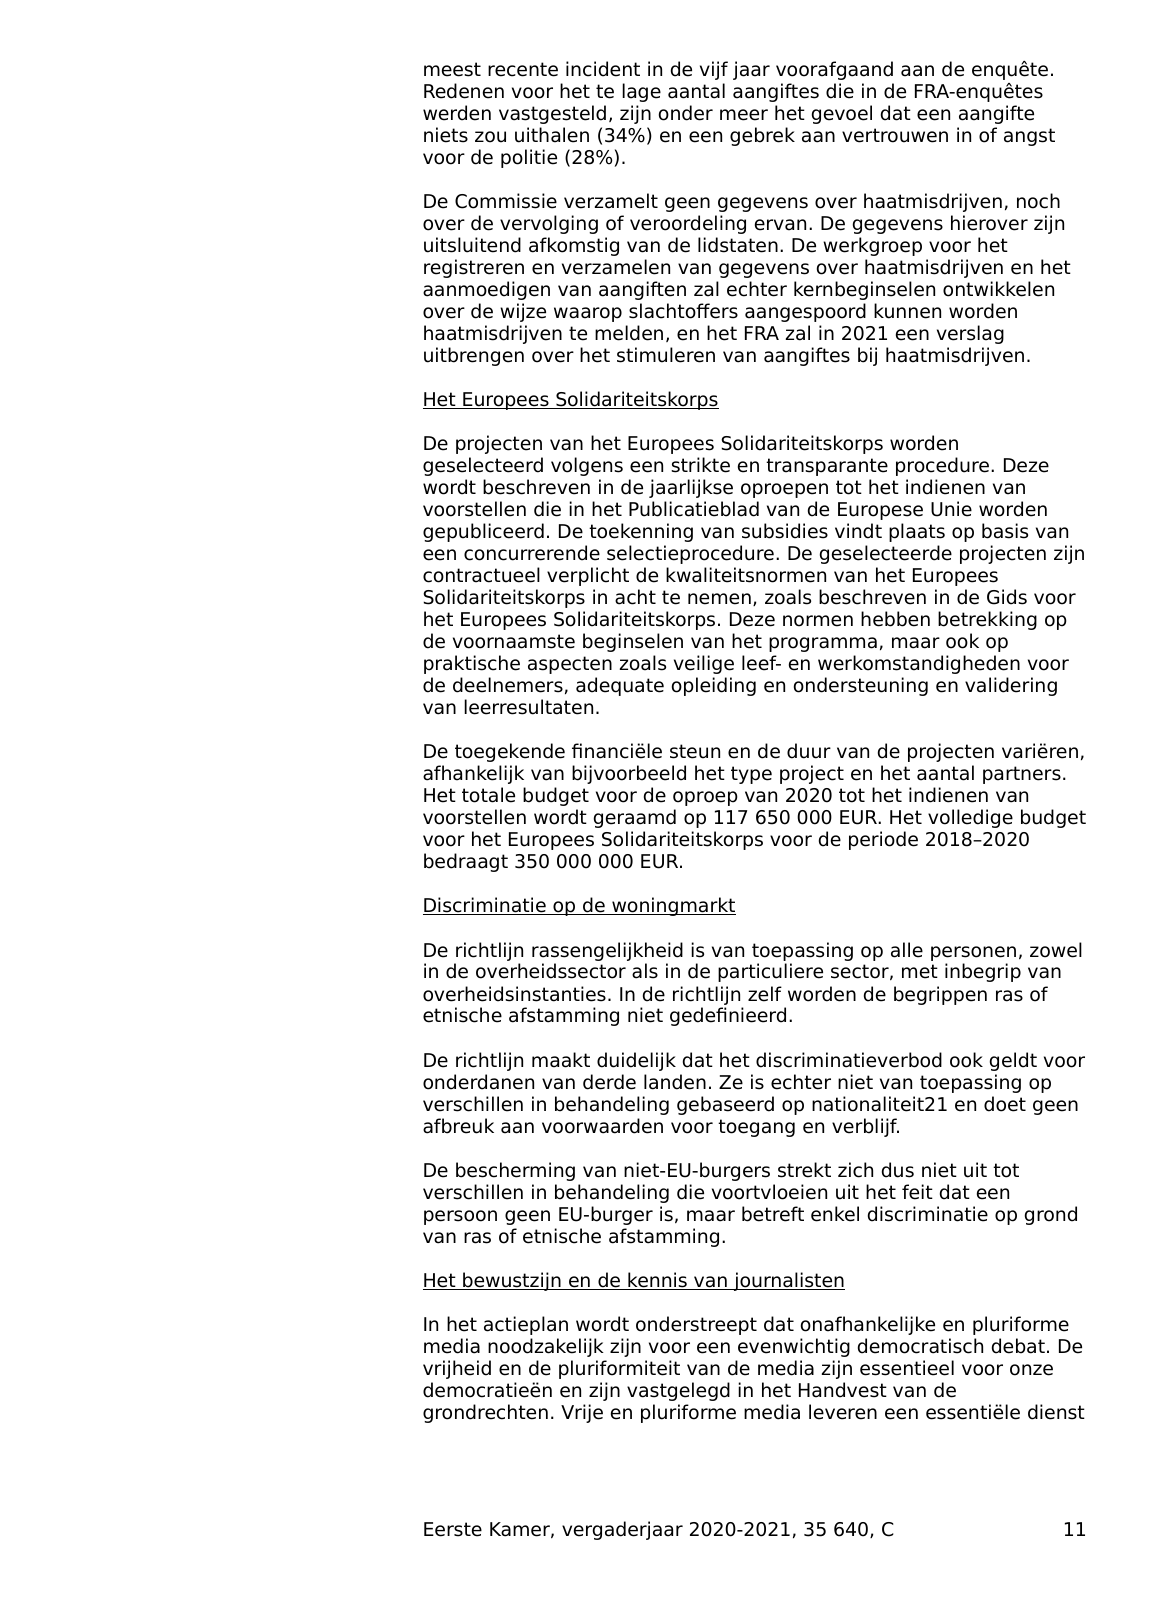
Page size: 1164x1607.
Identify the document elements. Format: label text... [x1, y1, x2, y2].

subtitle Het bewustzijn en de kennis van journalisten [422, 1270, 1087, 1292]
text De projecten van het Europees Solidariteitskorps worden geselecteerd volgens een strikte en transparante procedure. Deze wordt beschreven in de jaarlijkse oproepen tot het indienen van voorstellen die in het Publicatieblad van de Europese Unie worden gepubliceerd. De toekenning van subsidies vindt plaats op basis van een concurrerende selectieprocedure. De geselecteerde projecten zijn contractueel verplicht de kwaliteitsnormen van het Europees Solidariteitskorps in acht te nemen, zoals beschreven in de Gids voor het Europees Solidariteitskorps. Deze normen hebben betrekking op de voornaamste beginselen van het programma, maar ook op praktische aspecten zoals veilige leef- en werkomstandigheden voor de deelnemers, adequate opleiding en ondersteuning en validering van leerresultaten. [422, 433, 1087, 719]
subtitle Discriminatie op de woningmarkt [422, 895, 1087, 917]
text De Commissie verzamelt geen gegevens over haatmisdrijven, noch over de vervolging of veroordeling ervan. De gegevens hierover zijn uitsluitend afkomstig van de lidstaten. De werkgroep voor het registreren en verzamelen van gegevens over haatmisdrijven en het aanmoedigen van aangiften zal echter kernbeginselen ontwikkelen over de wijze waarop slachtoffers aangespoord kunnen worden haatmisdrijven te melden, en het FRA zal in 2021 een verslag uitbrengen over het stimuleren van aangiftes bij haatmisdrijven. [422, 191, 1087, 367]
text In het actieplan wordt onderstreept dat onafhankelijke en pluriforme media noodzakelijk zijn voor een evenwichtig democratisch debat. De vrijheid en de pluriformiteit van de media zijn essentieel voor onze democratieën en zijn vastgelegd in het Handvest van de grondrechten. Vrije en pluriforme media leveren een essentiële dienst [422, 1314, 1087, 1424]
text meest recente incident in de vijf jaar voorafgaand aan de enquête. Redenen voor het te lage aantal aangiftes die in de FRA-enquêtes werden vastgesteld, zijn onder meer het gevoel dat een aangifte niets zou uithalen (34%) en een gebrek aan vertrouwen in of angst voor de politie (28%). [422, 59, 1087, 169]
text De toegekende financiële steun en de duur van de projecten variëren, afhankelijk van bijvoorbeeld het type project en het aantal partners. Het totale budget voor de oproep van 2020 tot het indienen van voorstellen wordt geraamd op 117 650 000 EUR. Het volledige budget voor het Europees Solidariteitskorps voor de periode 2018–2020 bedraagt 350 000 000 EUR. [422, 741, 1087, 873]
text De richtlijn maakt duidelijk dat het discriminatieverbod ook geldt voor onderdanen van derde landen. Ze is echter niet van toepassing op verschillen in behandeling gebaseerd op nationaliteit21 en doet geen afbreuk aan voorwaarden voor toegang en verblijf. [422, 1049, 1087, 1137]
subtitle Het Europees Solidariteitskorps [422, 389, 1087, 411]
text De richtlijn rassengelijkheid is van toepassing op alle personen, zowel in de overheidssector als in de particuliere sector, met inbegrip van overheidsinstanties. In de richtlijn zelf worden de begrippen ras of etnische afstamming niet gedefinieerd. [422, 939, 1087, 1027]
text De bescherming van niet-EU-burgers strekt zich dus niet uit tot verschillen in behandeling die voortvloeien uit het feit dat een persoon geen EU-burger is, maar betreft enkel discriminatie op grond van ras of etnische afstamming. [422, 1160, 1087, 1248]
